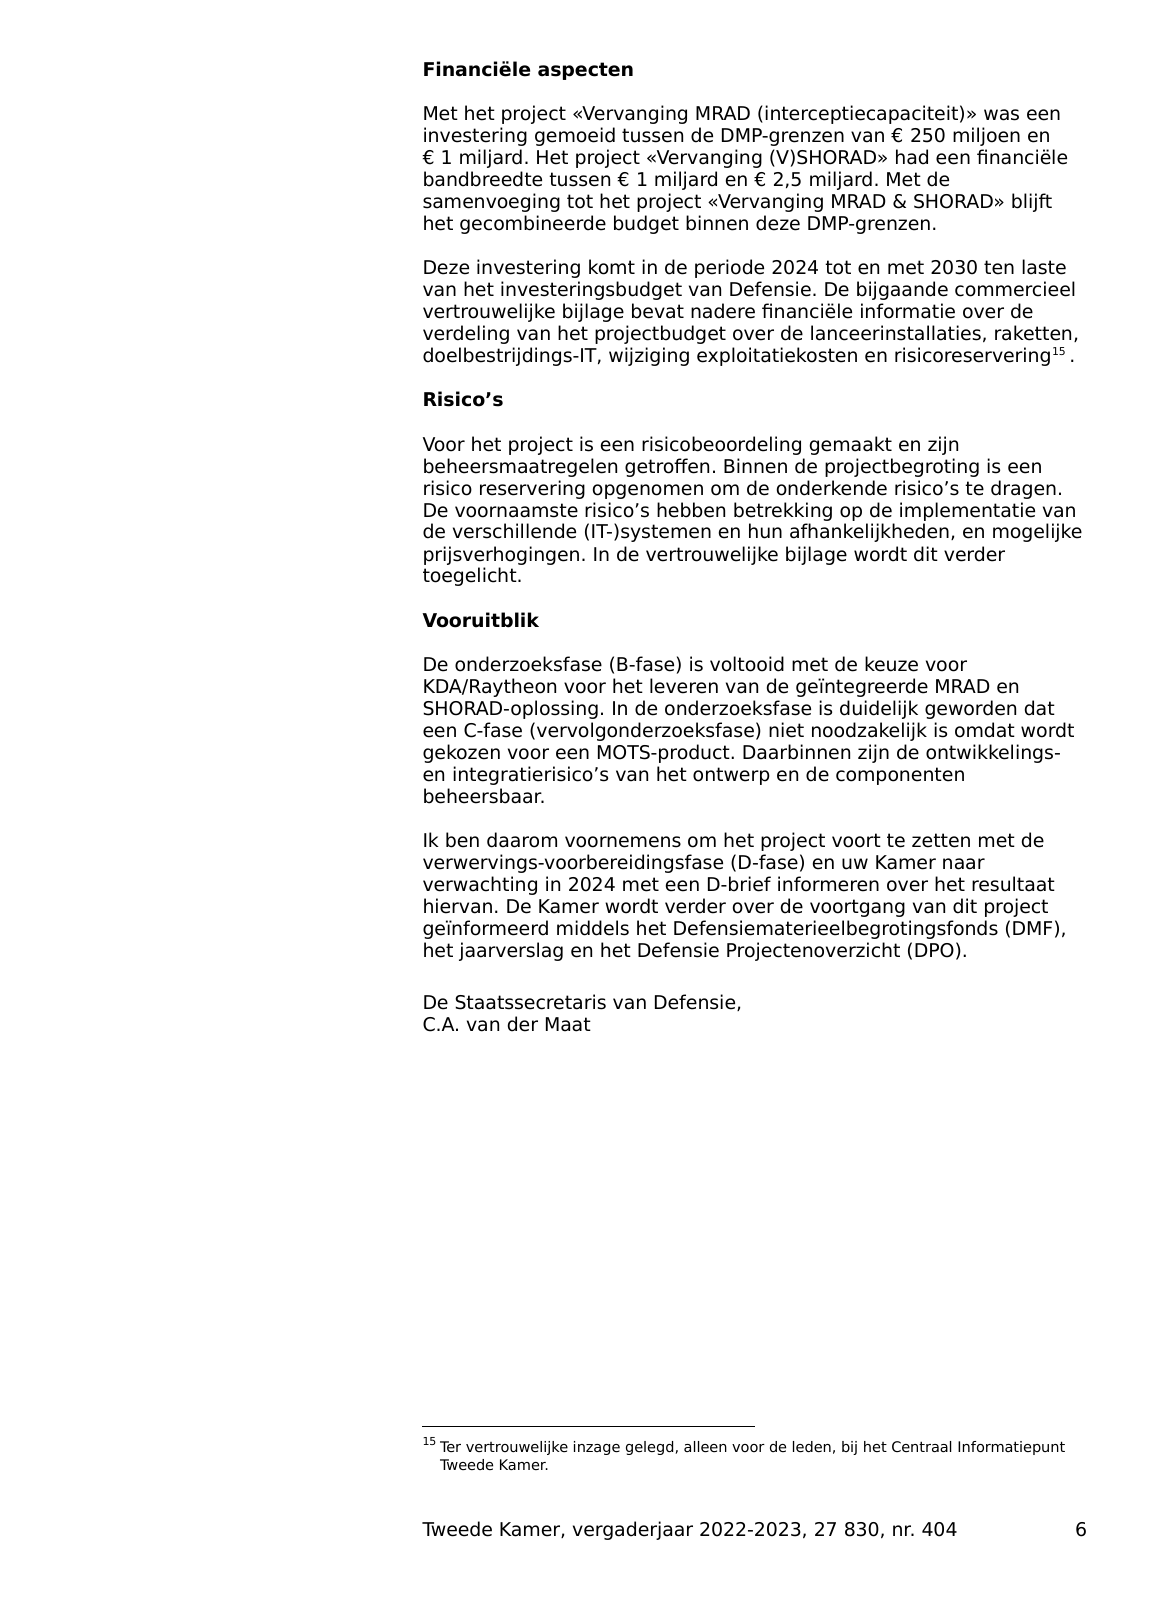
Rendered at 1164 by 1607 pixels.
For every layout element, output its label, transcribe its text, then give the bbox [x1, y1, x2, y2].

text Met het project «Vervanging MRAD (interceptiecapaciteit)» was een investering gemoeid tussen de DMP-grenzen van € 250 miljoen en € 1 miljard. Het project «Vervanging (V)SHORAD» had een financiële bandbreedte tussen € 1 miljard en € 2,5 miljard. Met de samenvoeging tot het project «Vervanging MRAD & SHORAD» blijft het gecombineerde budget binnen deze DMP-grenzen. [422, 103, 1087, 235]
text Ik ben daarom voornemens om het project voort te zetten met de verwervings-voorbereidingsfase (D-fase) en uw Kamer naar verwachting in 2024 met een D-brief informeren over het resultaat hiervan. De Kamer wordt verder over de voortgang van dit project geïnformeerd middels het Defensiematerieelbegrotingsfonds (DMF), het jaarverslag en het Defensie Projectenoverzicht (DPO). [422, 830, 1087, 962]
text Deze investering komt in de periode 2024 tot en met 2030 ten laste van het investeringsbudget van Defensie. De bijgaande commercieel vertrouwelijke bijlage bevat nadere financiële informatie over de verdeling van het projectbudget over de lanceerinstallaties, raketten, doelbestrijdings-IT, wijziging exploitatiekosten en risicoreservering. [422, 257, 1087, 367]
subtitle Risico’s [422, 389, 1087, 411]
text Voor het project is een risicobeoordeling gemaakt en zijn beheersmaatregelen getroffen. Binnen de projectbegroting is een risico reservering opgenomen om de onderkende risico’s te dragen. De voornaamste risico’s hebben betrekking op de implementatie van de verschillende (IT-)systemen en hun afhankelijkheden, en mogelijke prijsverhogingen. In de vertrouwelijke bijlage wordt dit verder toegelicht. [422, 433, 1087, 587]
subtitle Financiële aspecten [422, 59, 1087, 81]
text De onderzoeksfase (B-fase) is voltooid met de keuze voor KDA/Raytheon voor het leveren van de geïntegreerde MRAD en SHORAD-oplossing. In de onderzoeksfase is duidelijk geworden dat een C-fase (vervolgonderzoeksfase) niet noodzakelijk is omdat wordt gekozen voor een MOTS-product. Daarbinnen zijn de ontwikkelings- en integratierisico’s van het ontwerp en de componenten beheersbaar. [422, 654, 1087, 808]
text Ter vertrouwelijke inzage gelegd, alleen voor de leden, bij het Centraal Informatiepunt Tweede Kamer. [422, 1435, 1087, 1474]
subtitle Vooruitblik [422, 609, 1087, 632]
text De Staatssecretaris van Defensie, C.A. van der Maat [422, 992, 1087, 1036]
